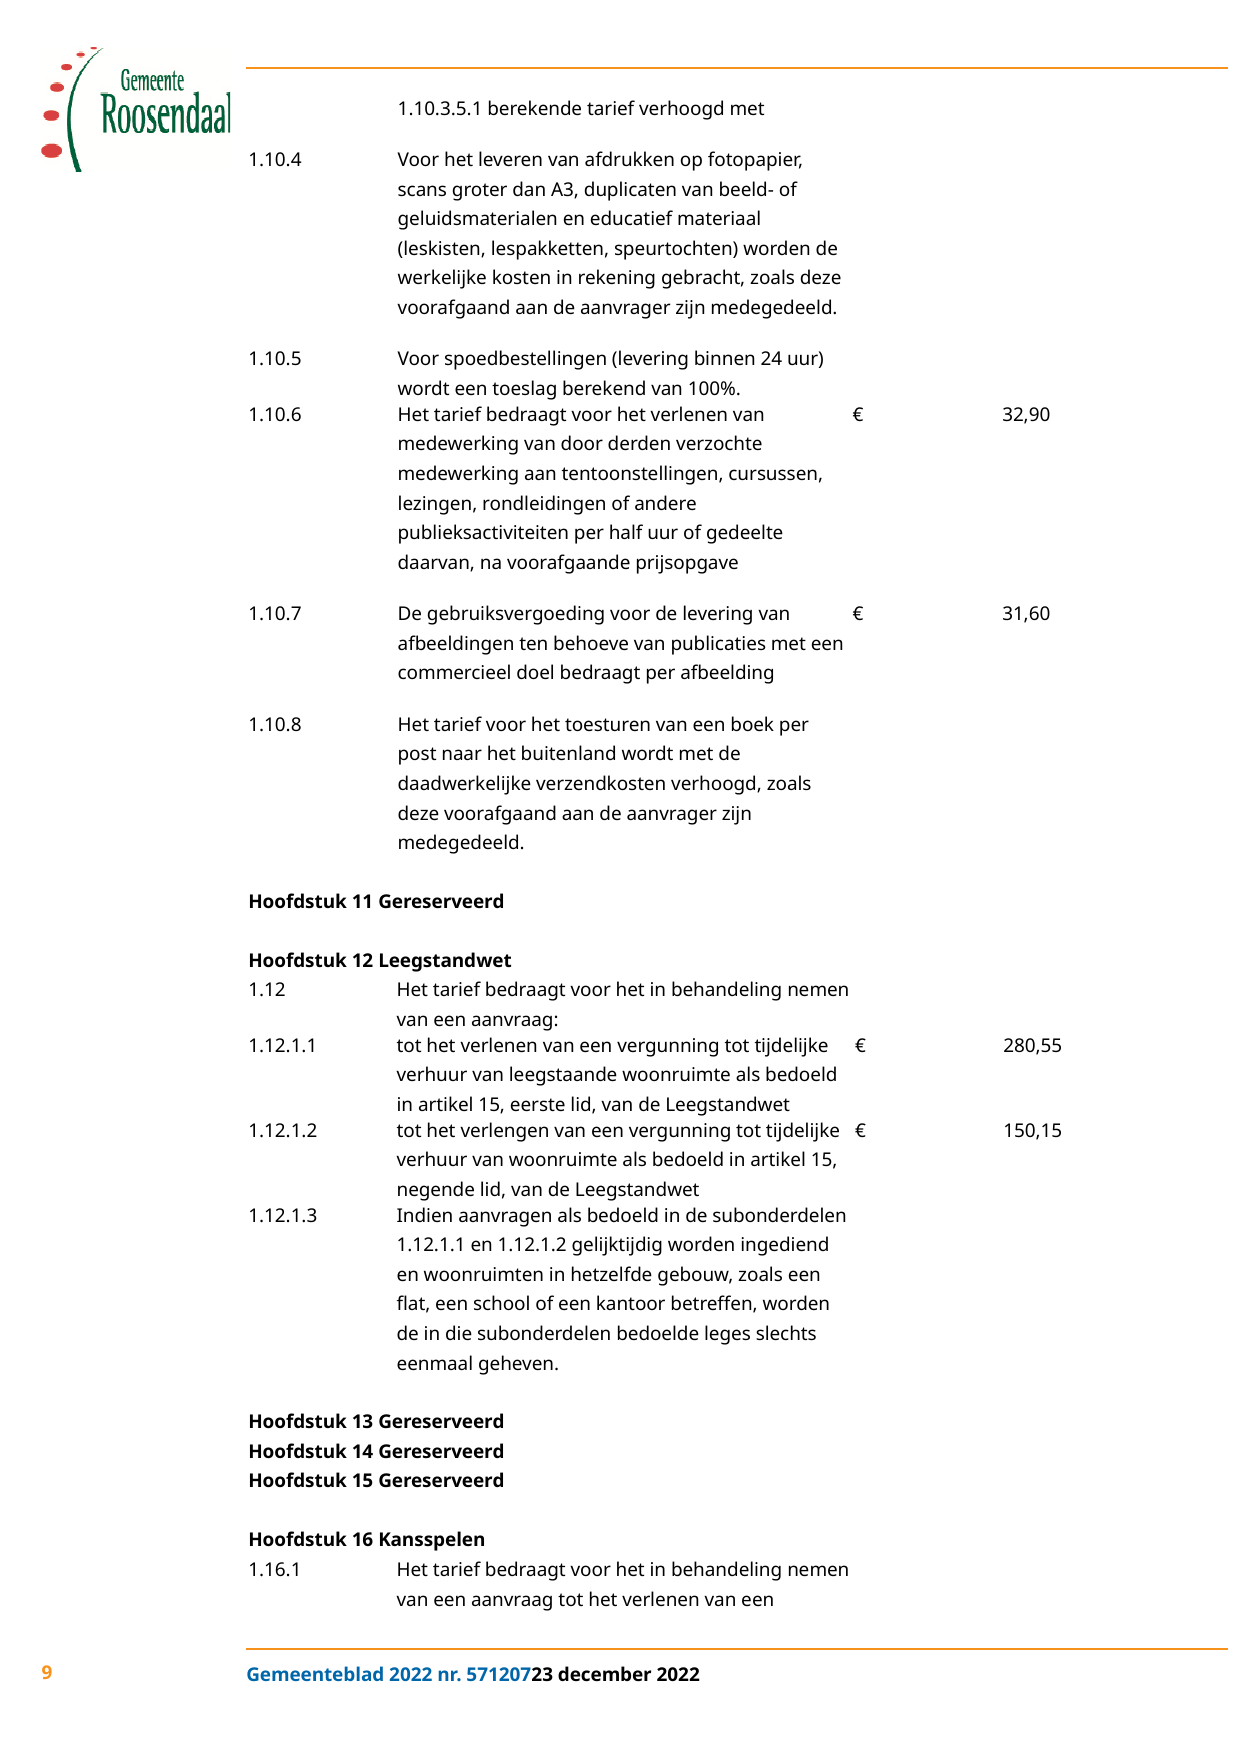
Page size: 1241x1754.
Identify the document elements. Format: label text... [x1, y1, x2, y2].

table_cell 1.10.4 [248, 146, 397, 320]
table_cell [248, 121, 1152, 146]
table_cell [1002, 711, 1152, 855]
table_cell 280,55 [1003, 1032, 1152, 1117]
table_cell [1002, 146, 1152, 320]
table_cell [853, 146, 1002, 320]
table_cell 1.12.1.2 [248, 1117, 396, 1202]
table_cell [248, 575, 1152, 600]
table_cell 32,90 [1002, 401, 1152, 574]
table_header [1003, 1556, 1152, 1612]
table_cell tot het verlengen van een vergunning tot tijdelijke verhuur van woonruimte als bedoeld in artikel 15, negende lid, van de Leegstandwet [396, 1117, 855, 1202]
table_cell [248, 95, 397, 121]
table_cell 1.10.5 [248, 346, 397, 401]
table_header 1.12 [248, 977, 396, 1032]
table_cell [248, 685, 1152, 711]
table_cell tot het verlenen van een vergunning tot tijdelijke verhuur van leegstaande woonruimte als bedoeld in artikel 15, eerste lid, van de Leegstandwet [396, 1032, 855, 1117]
table_cell 150,15 [1003, 1117, 1152, 1202]
table_cell [1002, 346, 1152, 401]
table_cell 1.12.1.3 [248, 1202, 396, 1375]
table_cell € [853, 600, 1002, 685]
table_header [855, 977, 1003, 1032]
table_cell 1.10.8 [248, 711, 397, 855]
table_cell € [855, 1032, 1003, 1117]
table_cell Het tarief voor het toesturen van een boek per post naar het buitenland wordt met de daadwerkelijke verzendkosten verhoogd, zoals deze voorafgaand aan de aanvrager zijn medegedeeld. [398, 711, 852, 855]
table_header Het tarief bedraagt voor het in behandeling nemen van een aanvraag: [396, 977, 855, 1032]
table_cell 1.10.3.5.1 berekende tarief verhoogd met [398, 95, 852, 121]
table_header Het tarief bedraagt voor het in behandeling nemen van een aanvraag tot het verlenen van een [396, 1556, 855, 1612]
table_cell De gebruiksvergoeding voor de levering van afbeeldingen ten behoeve van publicaties met een commercieel doel bedraagt per afbeelding [398, 600, 852, 685]
text Hoofdstuk 12 Leegstandwet [248, 947, 1152, 973]
table_header 1.16.1 [248, 1556, 396, 1612]
text Hoofdstuk 14 Gereserveerd [248, 1438, 1152, 1463]
table_header [855, 1556, 1003, 1612]
table_cell Indien aanvragen als bedoeld in de subonderdelen 1.12.1.1 en 1.12.1.2 gelijktijdig worden ingediend en woonruimten in hetzelfde gebouw, zoals een flat, een school of een kantoor betreffen, worden de in die subonderdelen bedoelde leges slechts eenmaal geheven. [396, 1202, 855, 1375]
table_cell 31,60 [1002, 600, 1152, 685]
table_cell € [855, 1117, 1003, 1202]
table_cell [853, 711, 1002, 855]
table_cell € [853, 401, 1002, 574]
text Hoofdstuk 11 Gereserveerd [248, 888, 1152, 913]
table_cell Voor spoedbestellingen (levering binnen 24 uur) wordt een toeslag berekend van 100%. [398, 346, 852, 401]
text Hoofdstuk 15 Gereserveerd [248, 1467, 1152, 1493]
table_cell [853, 95, 1002, 121]
table_cell 1.12.1.1 [248, 1032, 396, 1117]
table_cell 1.10.6 [248, 401, 397, 574]
table_cell Voor het leveren van afdrukken op fotopapier, scans groter dan A3, duplicaten van beeld- of geluidsmaterialen en educatief materiaal (leskisten, lespakketten, speurtochten) worden de werkelijke kosten in rekening gebracht, zoals deze voorafgaand aan de aanvrager zijn medegedeeld. [398, 146, 852, 320]
picture [41, 47, 231, 172]
table_cell [1003, 1202, 1152, 1375]
table_cell [1002, 95, 1152, 121]
table_cell [855, 1202, 1003, 1375]
table_cell Het tarief bedraagt voor het verlenen van medewerking van door derden verzochte medewerking aan tentoonstellingen, cursussen, lezingen, rondleidingen of andere publieksactiviteiten per half uur of gedeelte daarvan, na voorafgaande prijsopgave [398, 401, 852, 574]
table_cell [248, 320, 1152, 346]
text Hoofdstuk 16 Kansspelen [248, 1527, 1152, 1552]
table_cell 1.10.7 [248, 600, 397, 685]
text Hoofdstuk 13 Gereserveerd [248, 1408, 1152, 1434]
table_header [1003, 977, 1152, 1032]
table_cell [853, 346, 1002, 401]
